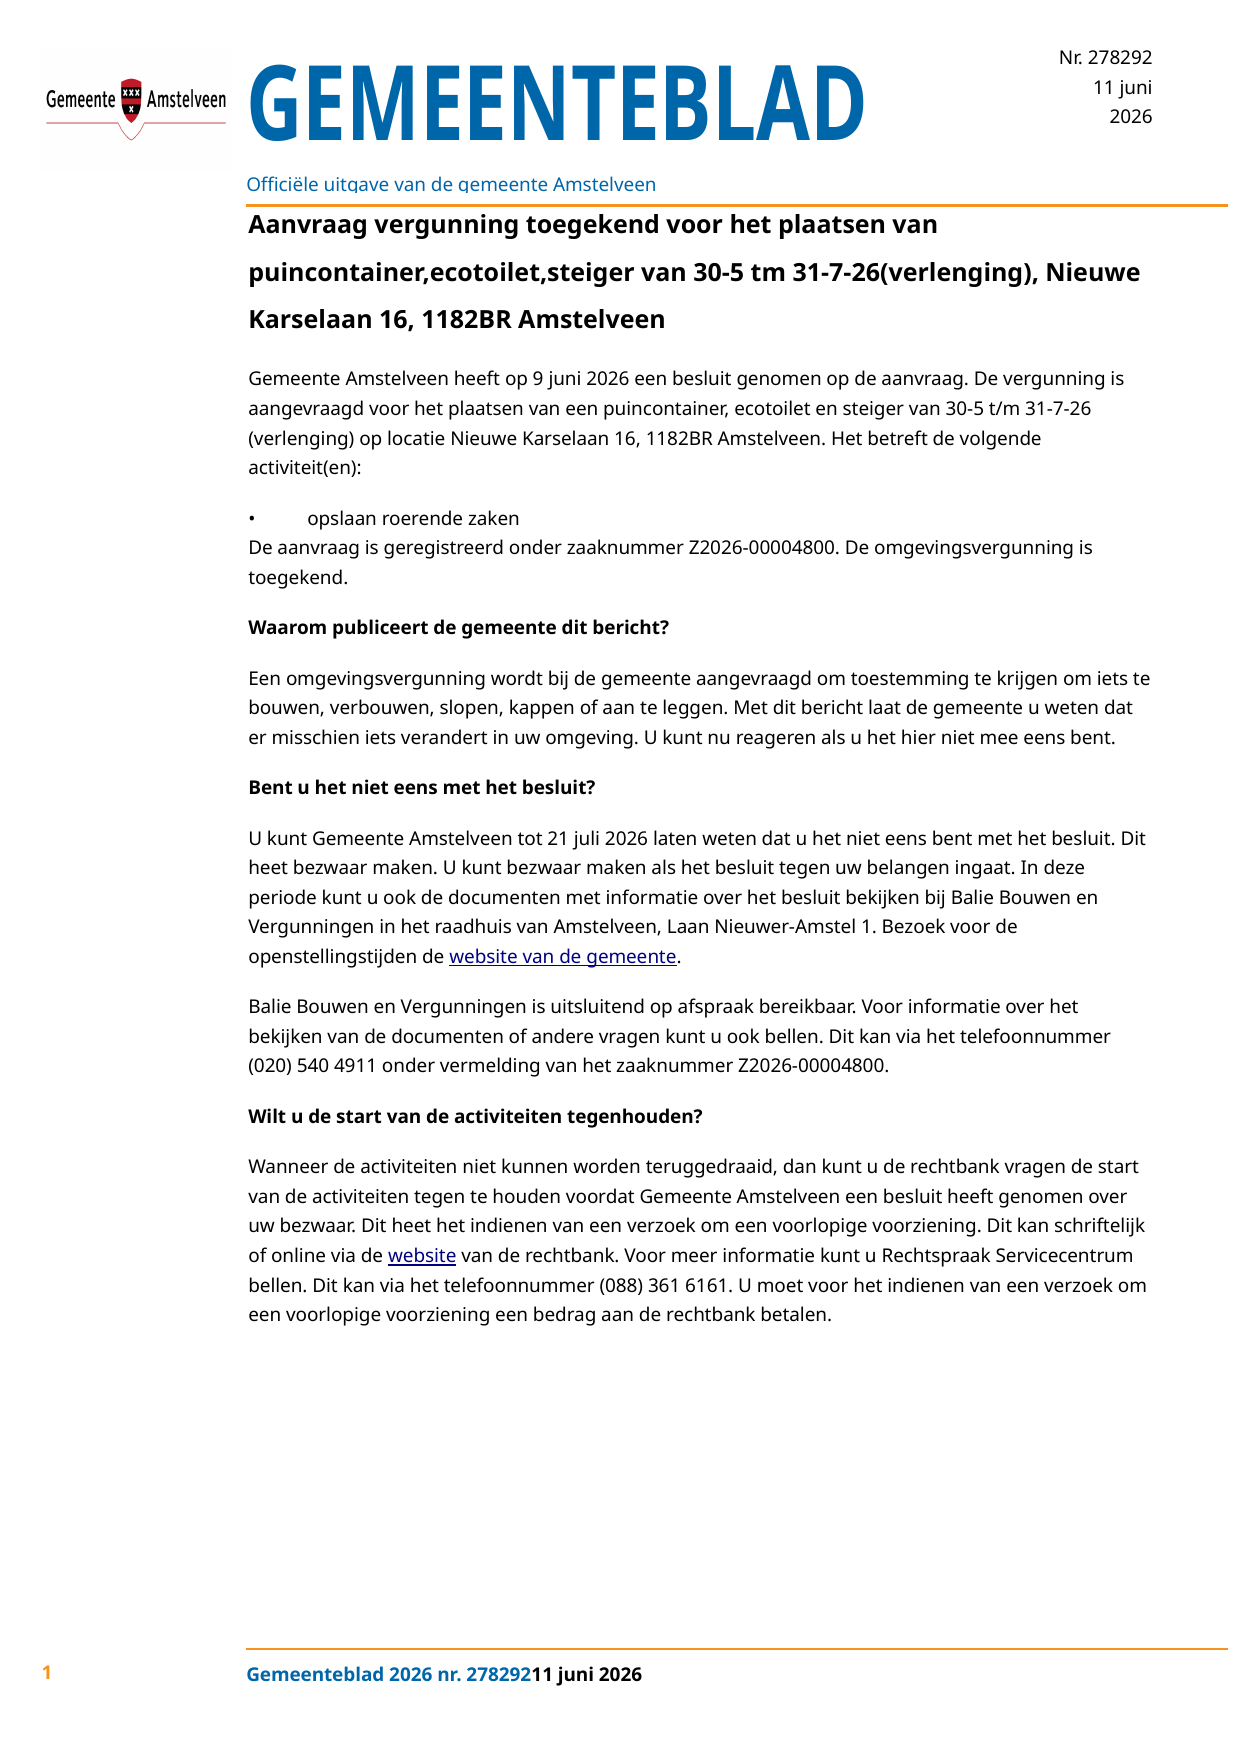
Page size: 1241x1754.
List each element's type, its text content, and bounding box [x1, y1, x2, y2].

text Waarom publiceert de gemeente dit bericht? [248, 614, 1152, 640]
text Een omgevingsvergunning wordt bij de gemeente aangevraagd om toestemming te krijgen om iets te bouwen, verbouwen, slopen, kappen of aan te leggen. Met dit bericht laat de gemeente u weten dat er misschien iets verandert in uw omgeving. U kunt nu reageren als u het hier niet mee eens bent. [248, 665, 1152, 749]
text Wilt u de start van de activiteiten tegenhouden? [248, 1103, 1152, 1129]
picture [41, 47, 231, 172]
text U kunt Gemeente Amstelveen tot 21 juli 2026 laten weten dat u het niet eens bent met het besluit. Dit heet bezwaar maken. U kunt bezwaar maken als het besluit tegen uw belangen ingaat. In deze periode kunt u ook de documenten met informatie over het besluit bekijken bij Balie Bouwen en Vergunningen in het raadhuis van Amstelveen, Laan Nieuwer-Amstel 1. Bezoek voor de openstellingstijden de website van de gemeente. [248, 825, 1152, 969]
list opslaan roerende zaken [248, 505, 1152, 530]
text Wanneer de activiteiten niet kunnen worden teruggedraaid, dan kunt u de rechtbank vragen de start van de activiteiten tegen te houden voordat Gemeente Amstelveen een besluit heeft genomen over uw bezwaar. Dit heet het indienen van een verzoek om een voorlopige voorziening. Dit kan schriftelijk of online via de website van de rechtbank. Voor meer informatie kunt u Rechtspraak Servicecentrum bellen. Dit kan via het telefoonnummer (088) 361 6161. U moet voor het indienen van een verzoek om een voorlopige voorziening een bedrag aan de rechtbank betalen. [248, 1153, 1152, 1327]
text Aanvraag vergunning toegekend voor het plaatsen van puincontainer,ecotoilet,steiger van 30-5 tm 31-7-26(verlenging), Nieuwe Karselaan 16, 1182BR Amstelveen [248, 207, 1152, 336]
text Bent u het niet eens met het besluit? [248, 774, 1152, 800]
text Balie Bouwen en Vergunningen is uitsluitend op afspraak bereikbaar. Voor informatie over het bekijken van de documenten of andere vragen kunt u ook bellen. Dit kan via het telefoonnummer (020) 540 4911 onder vermelding van het zaaknummer Z2026-00004800. [248, 993, 1152, 1078]
text De aanvraag is geregistreerd onder zaaknummer Z2026-00004800. De omgevingsvergunning is toegekend. [248, 534, 1152, 589]
text Gemeente Amstelveen heeft op 9 juni 2026 een besluit genomen op de aanvraag. De vergunning is aangevraagd voor het plaatsen van een puincontainer, ecotoilet en steiger van 30-5 t/m 31-7-26 (verlenging) op locatie Nieuwe Karselaan 16, 1182BR Amstelveen. Het betreft de volgende activiteit(en): [248, 366, 1152, 480]
